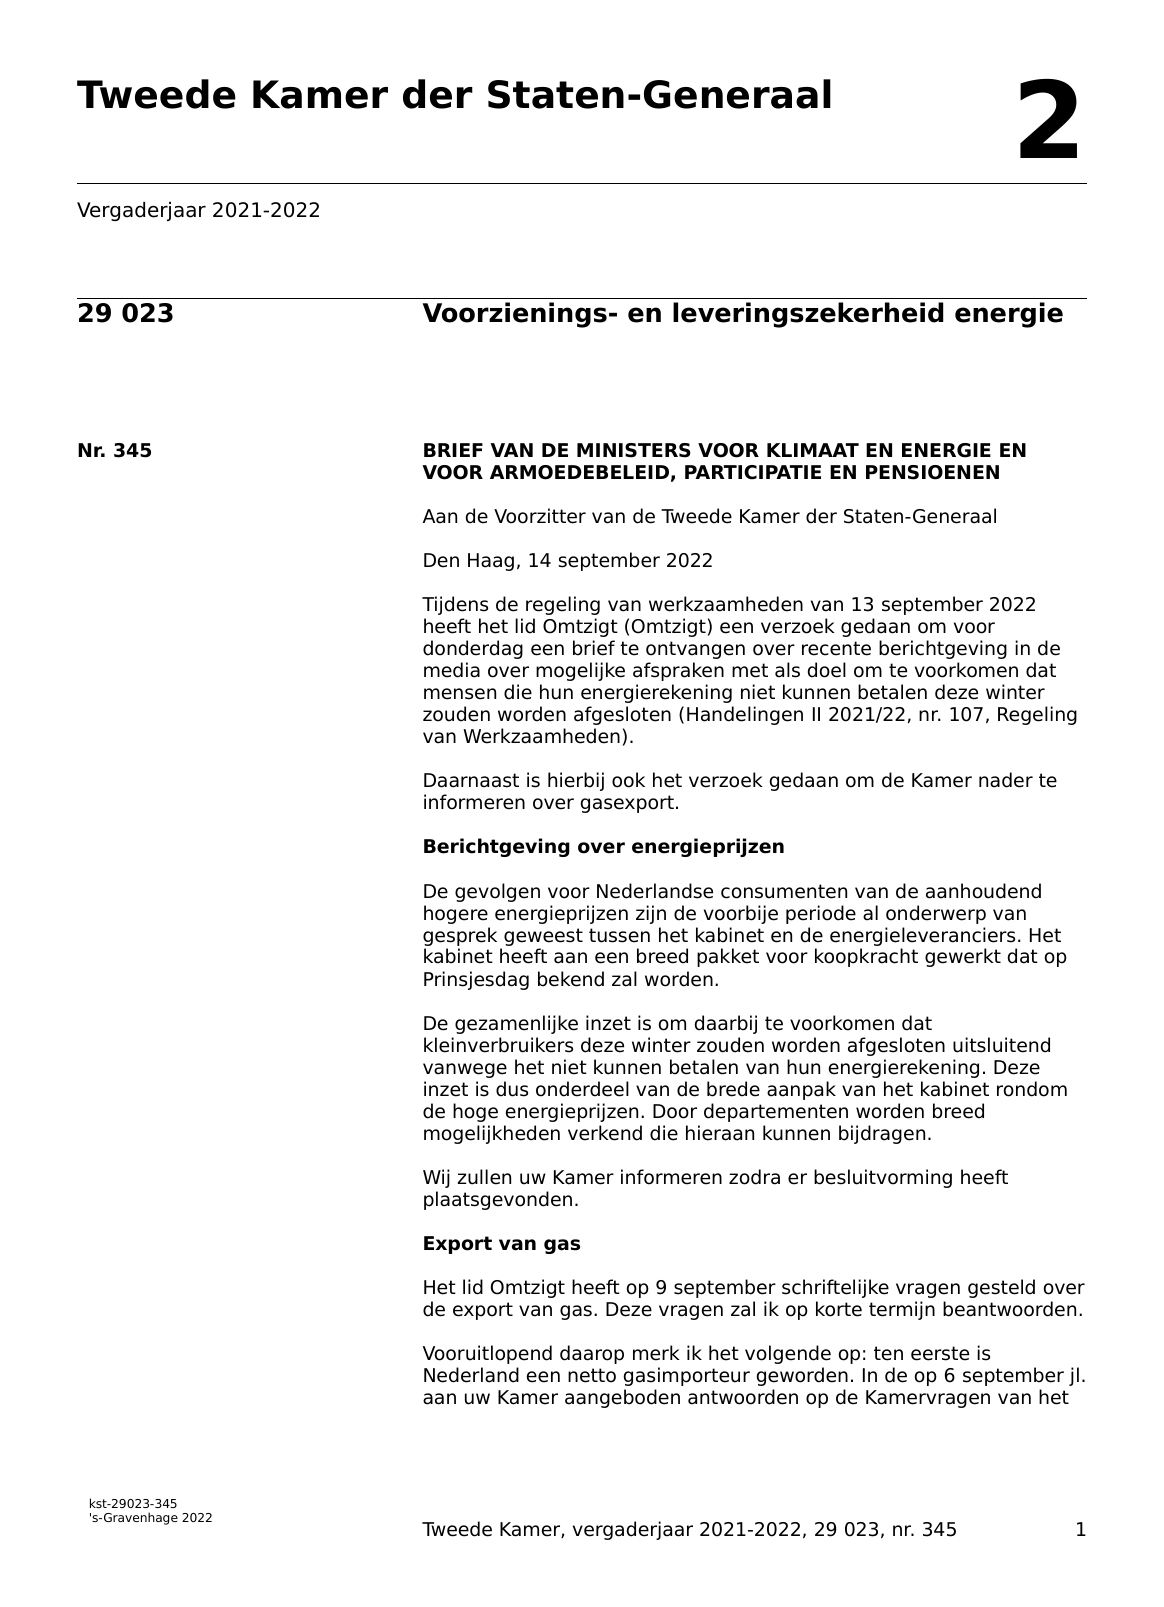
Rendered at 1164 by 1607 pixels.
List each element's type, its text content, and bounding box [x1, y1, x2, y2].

table_header 2 [886, 59, 1087, 183]
text Vooruitlopend daarop merk ik het volgende op: ten eerste is Nederland een netto gasimporteur geworden. In de op 6 september jl. aan uw Kamer aangeboden antwoorden op de Kamervragen van het [422, 1343, 1087, 1409]
subtitle Export van gas [422, 1233, 1087, 1255]
text Daarnaast is hierbij ook het verzoek gedaan om de Kamer nader te informeren over gasexport. [422, 770, 1087, 814]
text De gevolgen voor Nederlandse consumenten van de aanhoudend hogere energieprijzen zijn de voorbije periode al onderwerp van gesprek geweest tussen het kabinet en de energieleveranciers. Het kabinet heeft aan een breed pakket voor koopkracht gewerkt dat op Prinsjesdag bekend zal worden. [422, 881, 1087, 990]
text Wij zullen uw Kamer informeren zodra er besluitvorming heeft plaatsgevonden. [422, 1167, 1087, 1211]
text Tijdens de regeling van werkzaamheden van 13 september 2022 heeft het lid Omtzigt (Omtzigt) een verzoek gedaan om voor donderdag een brief te ontvangen over recente berichtgeving in de media over mogelijke afspraken met als doel om te voorkomen dat mensen die hun energierekening niet kunnen betalen deze winter zouden worden afgesloten (Handelingen II 2021/22, nr. 107, Regeling van Werkzaamheden). [422, 594, 1087, 748]
subtitle Nr. 345 BRIEF VAN DE MINISTERS VOOR KLIMAAT EN ENERGIE EN VOOR ARMOEDEBELEID, PARTICIPATIE EN PENSIOENEN [77, 440, 1087, 484]
text Het lid Omtzigt heeft op 9 september schriftelijke vragen gesteld over de export van gas. Deze vragen zal ik op korte termijn beantwoorden. [422, 1277, 1087, 1321]
subtitle Berichtgeving over energieprijzen [422, 836, 1087, 858]
text De gezamenlijke inzet is om daarbij te voorkomen dat kleinverbruikers deze winter zouden worden afgesloten uitsluitend vanwege het niet kunnen betalen van hun energierekening. Deze inzet is dus onderdeel van de brede aanpak van het kabinet rondom de hoge energieprijzen. Door departementen worden breed mogelijkheden verkend die hieraan kunnen bijdragen. [422, 1013, 1087, 1144]
text Aan de Voorzitter van de Tweede Kamer der Staten-Generaal [422, 506, 1087, 528]
text 's-Gravenhage 2022 [88, 1511, 323, 1525]
text kst-29023-345 [88, 1497, 323, 1511]
subtitle 29 023 Voorzienings- en leveringszekerheid energie [77, 299, 1087, 329]
table_header Tweede Kamer der Staten-Generaal [77, 59, 886, 183]
text Den Haag, 14 september 2022 [422, 550, 1087, 572]
table_cell Vergaderjaar 2021-2022 [77, 184, 1087, 298]
